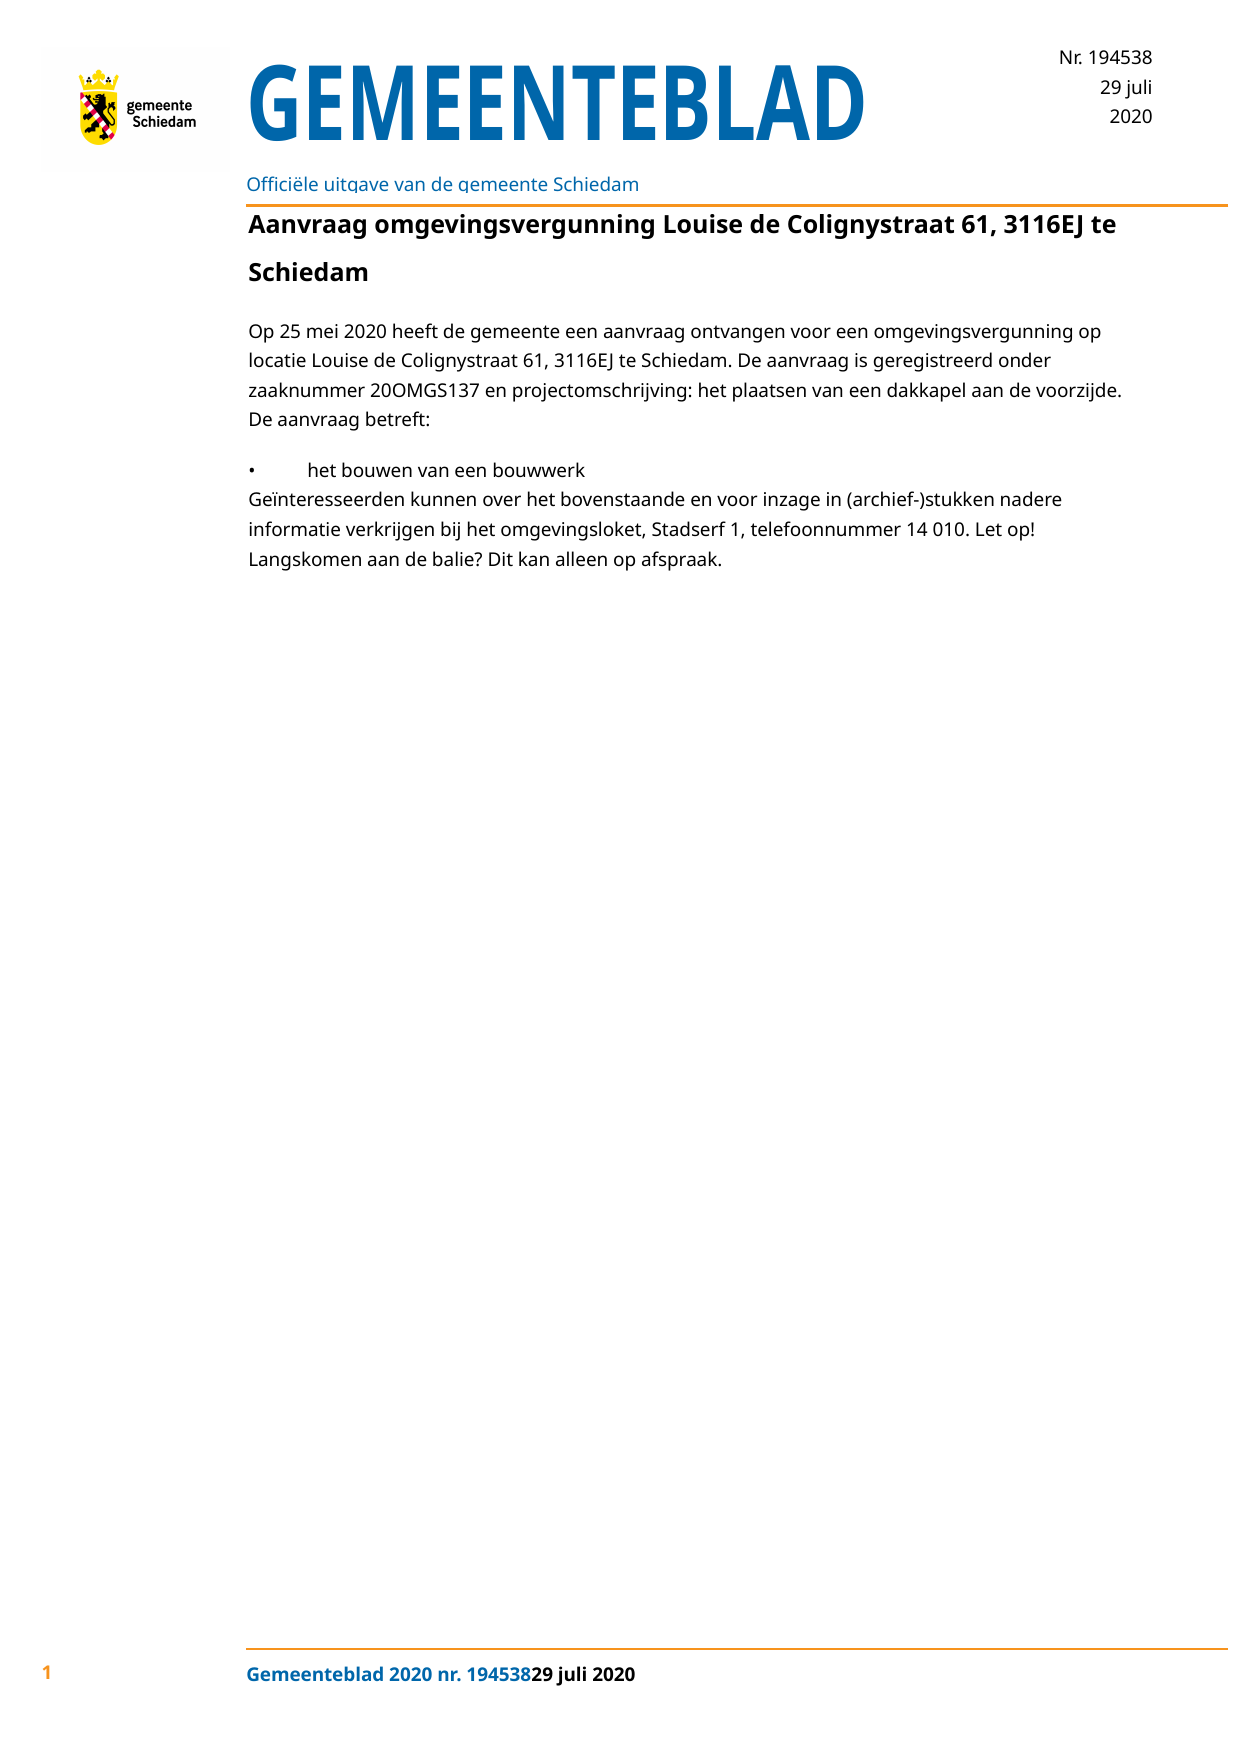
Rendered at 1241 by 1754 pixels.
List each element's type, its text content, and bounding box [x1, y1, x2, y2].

text Op 25 mei 2020 heeft de gemeente een aanvraag ontvangen voor een omgevingsvergunning op locatie Louise de Colignystraat 61, 3116EJ te Schiedam. De aanvraag is geregistreerd onder zaaknummer 20OMGS137 en projectomschrijving: het plaatsen van een dakkapel aan de voorzijde. De aanvraag betreft: [248, 318, 1152, 432]
text Geïnteresseerden kunnen over het bovenstaande en voor inzage in (archief-)stukken nadere informatie verkrijgen bij het omgevingsloket, Stadserf 1, telefoonnummer 14 010. Let op! Langskomen aan de balie? Dit kan alleen op afspraak. [248, 487, 1152, 572]
list het bouwen van een bouwwerk [248, 457, 1152, 483]
picture [41, 47, 231, 172]
text Aanvraag omgevingsvergunning Louise de Colignystraat 61, 3116EJ te Schiedam [248, 207, 1152, 288]
